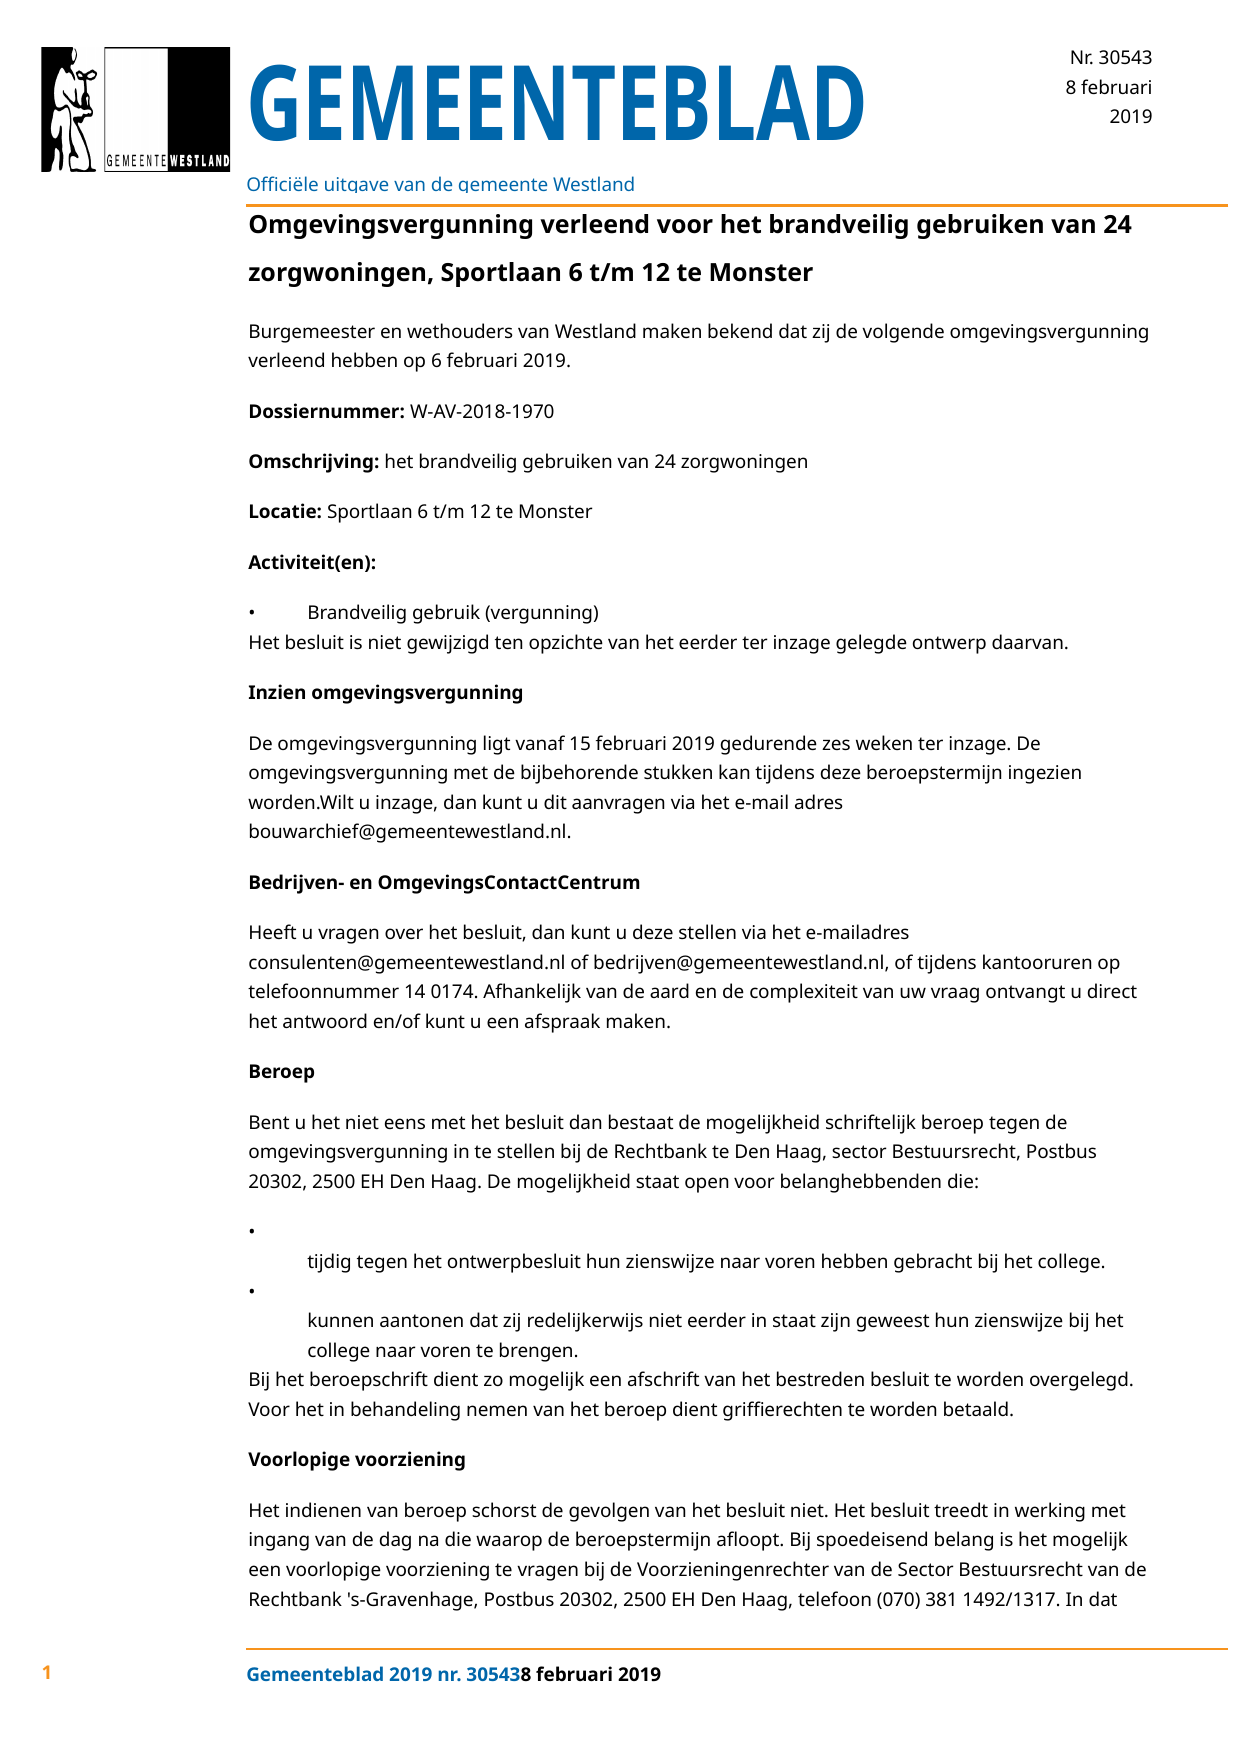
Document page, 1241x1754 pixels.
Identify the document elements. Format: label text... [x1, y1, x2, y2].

text Activiteit(en): [248, 549, 1152, 575]
list Brandveilig gebruik (vergunning) [248, 599, 1152, 625]
text Beroep [248, 1059, 1152, 1084]
text Bedrijven- en OmgevingsContactCentrum [248, 869, 1152, 895]
picture [41, 47, 231, 172]
text De omgevingsvergunning ligt vanaf 15 februari 2019 gedurende zes weken ter inzage. De omgevingsvergunning met de bijbehorende stukken kan tijdens deze beroepstermijn ingezien worden.Wilt u inzage, dan kunt u dit aanvragen via het e-mail adres bouwarchief@gemeentewestland.nl. [248, 730, 1152, 844]
text Burgemeester en wethouders van Westland maken bekend dat zij de volgende omgevingsvergunning verleend hebben op 6 februari 2019. [248, 318, 1152, 373]
text Het indienen van beroep schorst de gevolgen van het besluit niet. Het besluit treedt in werking met ingang van de dag na die waarop de beroepstermijn afloopt. Bij spoedeisend belang is het mogelijk een voorlopige voorziening te vragen bij de Voorzieningenrechter van de Sector Bestuursrecht van de Rechtbank 's-Gravenhage, Postbus 20302, 2500 EH Den Haag, telefoon (070) 381 1492/1317. In dat [248, 1497, 1152, 1612]
list kunnen aantonen dat zij redelijkerwijs niet eerder in staat zijn geweest hun zienswijze bij het college naar voren te brengen. [248, 1307, 1152, 1363]
text Bent u het niet eens met het besluit dan bestaat de mogelijkheid schriftelijk beroep tegen de omgevingsvergunning in te stellen bij de Rechtbank te Den Haag, sector Bestuursrecht, Postbus 20302, 2500 EH Den Haag. De mogelijkheid staat open voor belanghebbenden die: [248, 1109, 1152, 1194]
text Dossiernummer: W-AV-2018-1970 [248, 398, 1152, 424]
text Inzien omgevingsvergunning [248, 679, 1152, 705]
text Heeft u vragen over het besluit, dan kunt u deze stellen via het e-mailadres consulenten@gemeentewestland.nl of bedrijven@gemeentewestland.nl, of tijdens kantooruren op telefoonnummer 14 0174. Afhankelijk van de aard en de complexiteit van uw vraag ontvangt u direct het antwoord en/of kunt u een afspraak maken. [248, 919, 1152, 1034]
text Het besluit is niet gewijzigd ten opzichte van het eerder ter inzage gelegde ontwerp daarvan. [248, 629, 1152, 655]
text Omschrijving: het brandveilig gebruiken van 24 zorgwoningen [248, 448, 1152, 474]
text Locatie: Sportlaan 6 t/m 12 te Monster [248, 499, 1152, 524]
list tijdig tegen het ontwerpbesluit hun zienswijze naar voren hebben gebracht bij het college. [248, 1248, 1152, 1274]
text Bij het beroepschrift dient zo mogelijk een afschrift van het bestreden besluit te worden overgelegd. Voor het in behandeling nemen van het beroep dient griffierechten te worden betaald. [248, 1367, 1152, 1422]
text Omgevingsvergunning verleend voor het brandveilig gebruiken van 24 zorgwoningen, Sportlaan 6 t/m 12 te Monster [248, 207, 1152, 288]
text Voorlopige voorziening [248, 1447, 1152, 1472]
